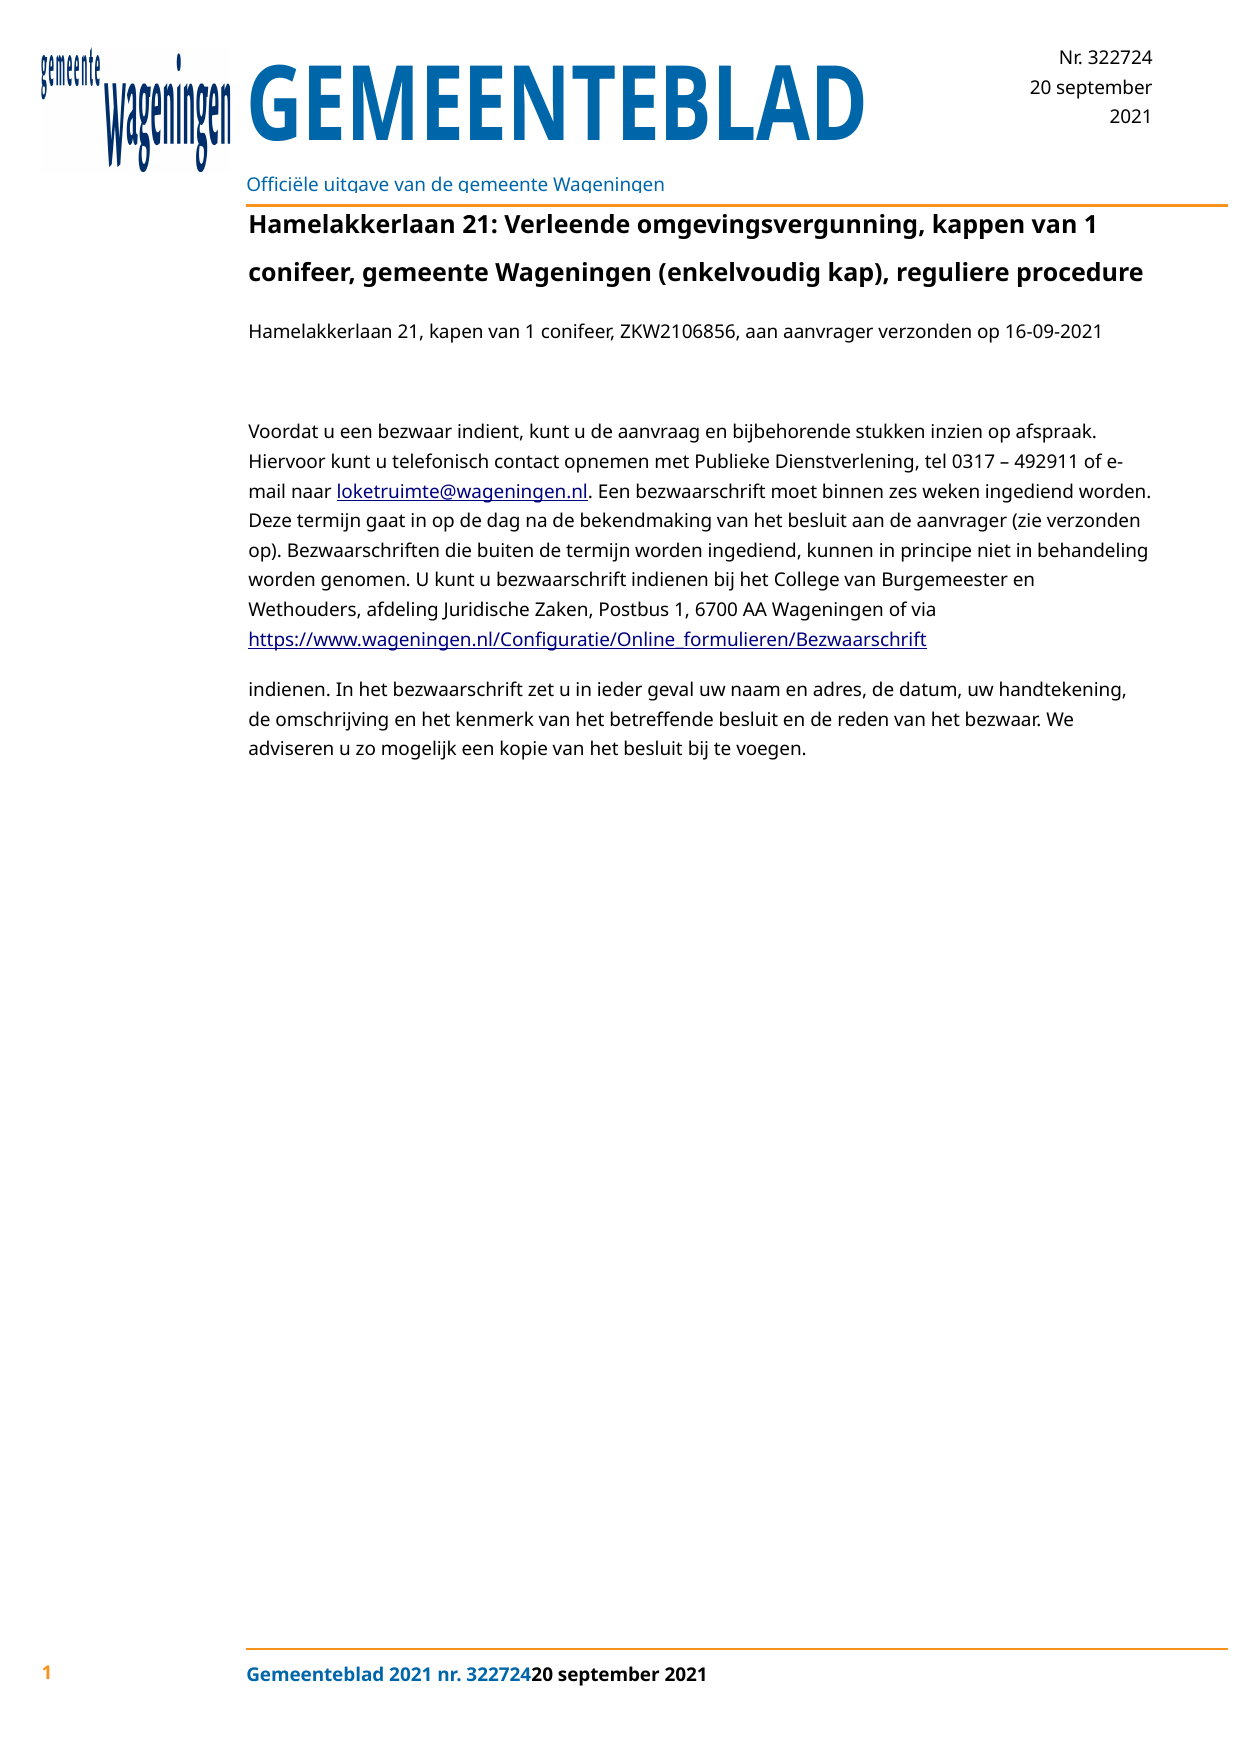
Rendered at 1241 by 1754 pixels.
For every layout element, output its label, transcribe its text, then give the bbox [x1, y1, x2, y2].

text Hamelakkerlaan 21: Verleende omgevingsvergunning, kappen van 1 conifeer, gemeente Wageningen (enkelvoudig kap), reguliere procedure [248, 207, 1152, 288]
text indienen. In het bezwaarschrift zet u in ieder geval uw naam en adres, de datum, uw handtekening, de omschrijving en het kenmerk van het betreffende besluit en de reden van het bezwaar. We adviseren u zo mogelijk een kopie van het besluit bij te voegen. [248, 676, 1152, 761]
text Hamelakkerlaan 21, kapen van 1 conifeer, ZKW2106856, aan aanvrager verzonden op 16-09-2021 [248, 318, 1152, 344]
text Voordat u een bezwaar indient, kunt u de aanvraag en bijbehorende stukken inzien op afspraak. Hiervoor kunt u telefonisch contact opnemen met Publieke Dienstverlening, tel 0317 – 492911 of e-mail naar loketruimte@wageningen.nl. Een bezwaarschrift moet binnen zes weken ingediend worden. Deze termijn gaat in op de dag na de bekendmaking van het besluit aan de aanvrager (zie verzonden op). Bezwaarschriften die buiten de termijn worden ingediend, kunnen in principe niet in behandeling worden genomen. U kunt u bezwaarschrift indienen bij het College van Burgemeester en Wethouders, afdeling Juridische Zaken, Postbus 1, 6700 AA Wageningen of via https://www.wageningen.nl/Configuratie/Online_formulieren/Bezwaarschrift [248, 419, 1152, 652]
picture [41, 47, 231, 172]
